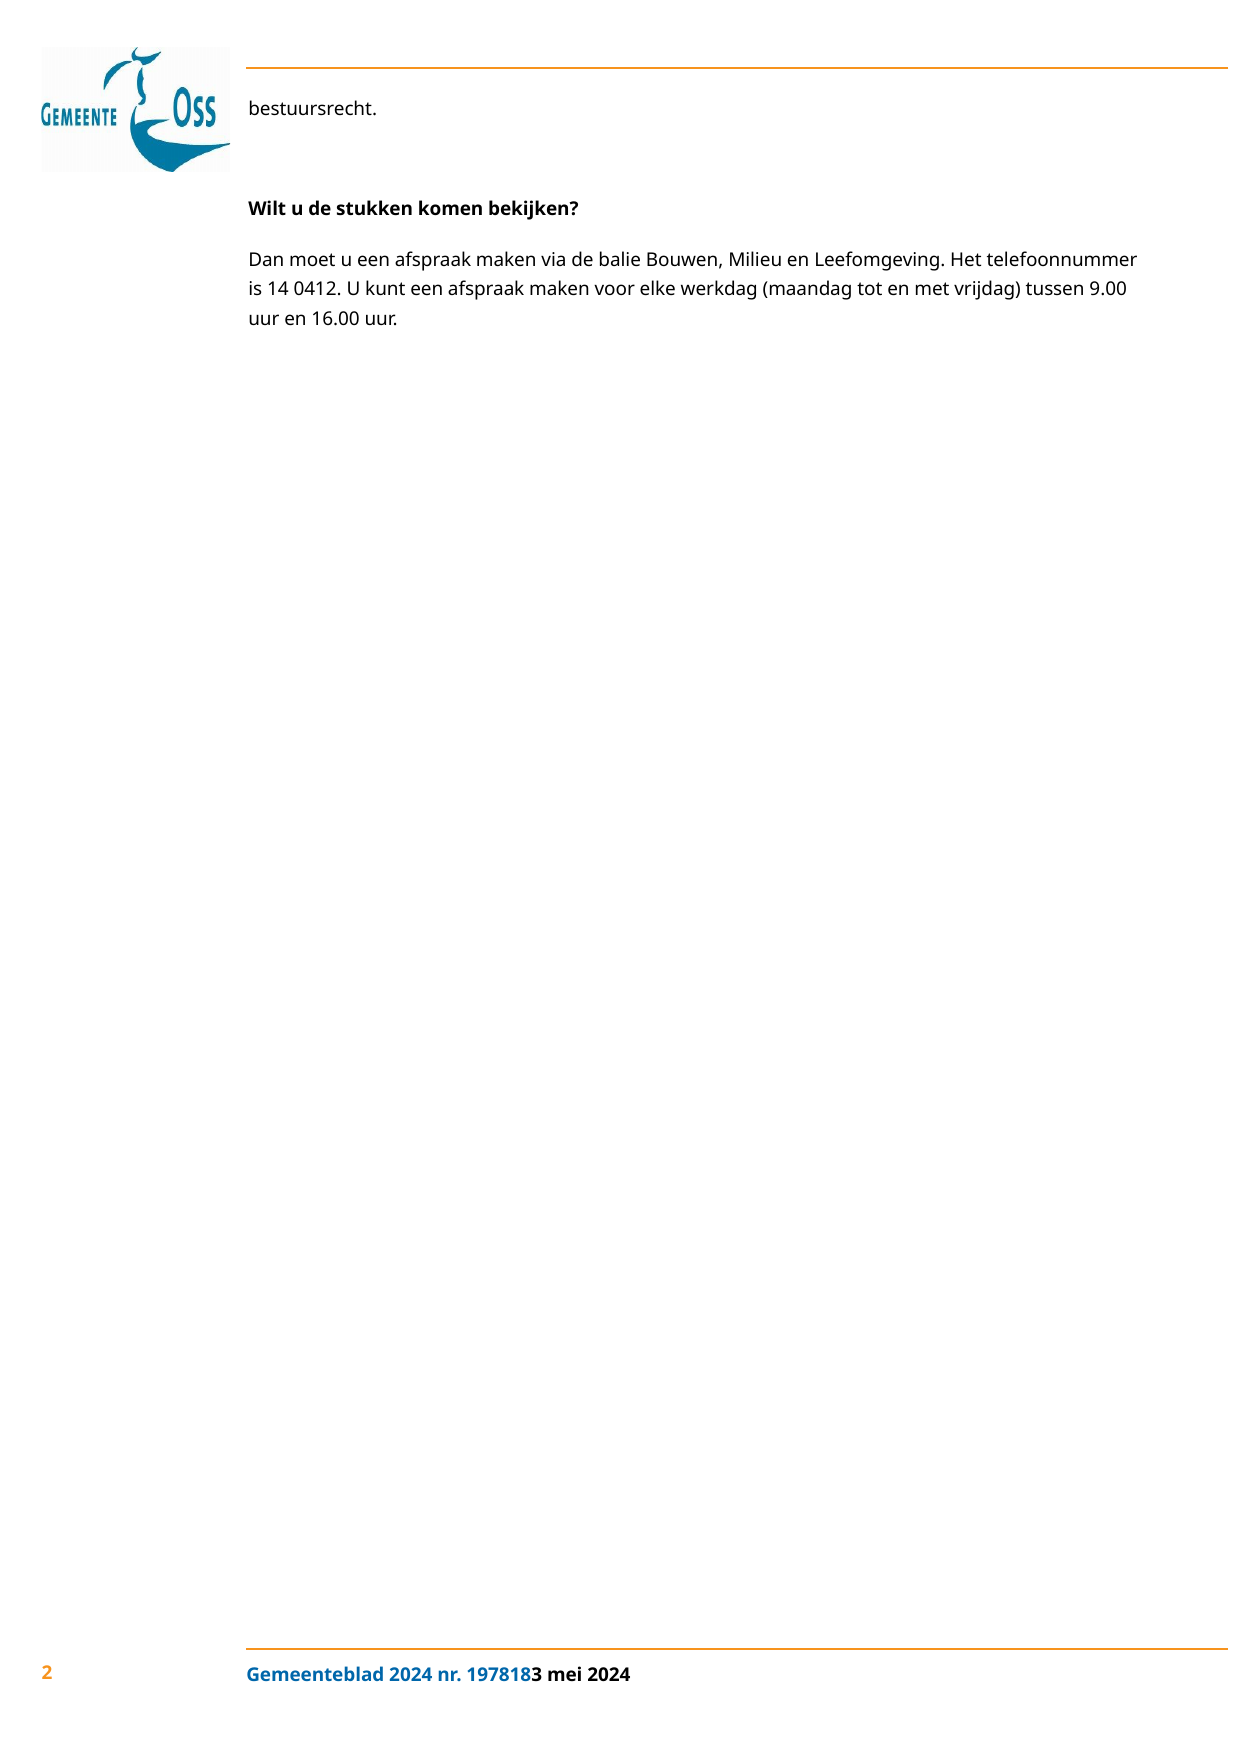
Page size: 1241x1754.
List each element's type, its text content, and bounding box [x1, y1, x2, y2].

text Wilt u de stukken komen bekijken? [248, 196, 1152, 221]
picture [41, 47, 231, 172]
text bestuursrecht. [248, 95, 1152, 121]
text Dan moet u een afspraak maken via de balie Bouwen, Milieu en Leefomgeving. Het telefoonnummer is 14 0412. U kunt een afspraak maken voor elke werkdag (maandag tot en met vrijdag) tussen 9.00 uur en 16.00 uur. [248, 246, 1152, 331]
